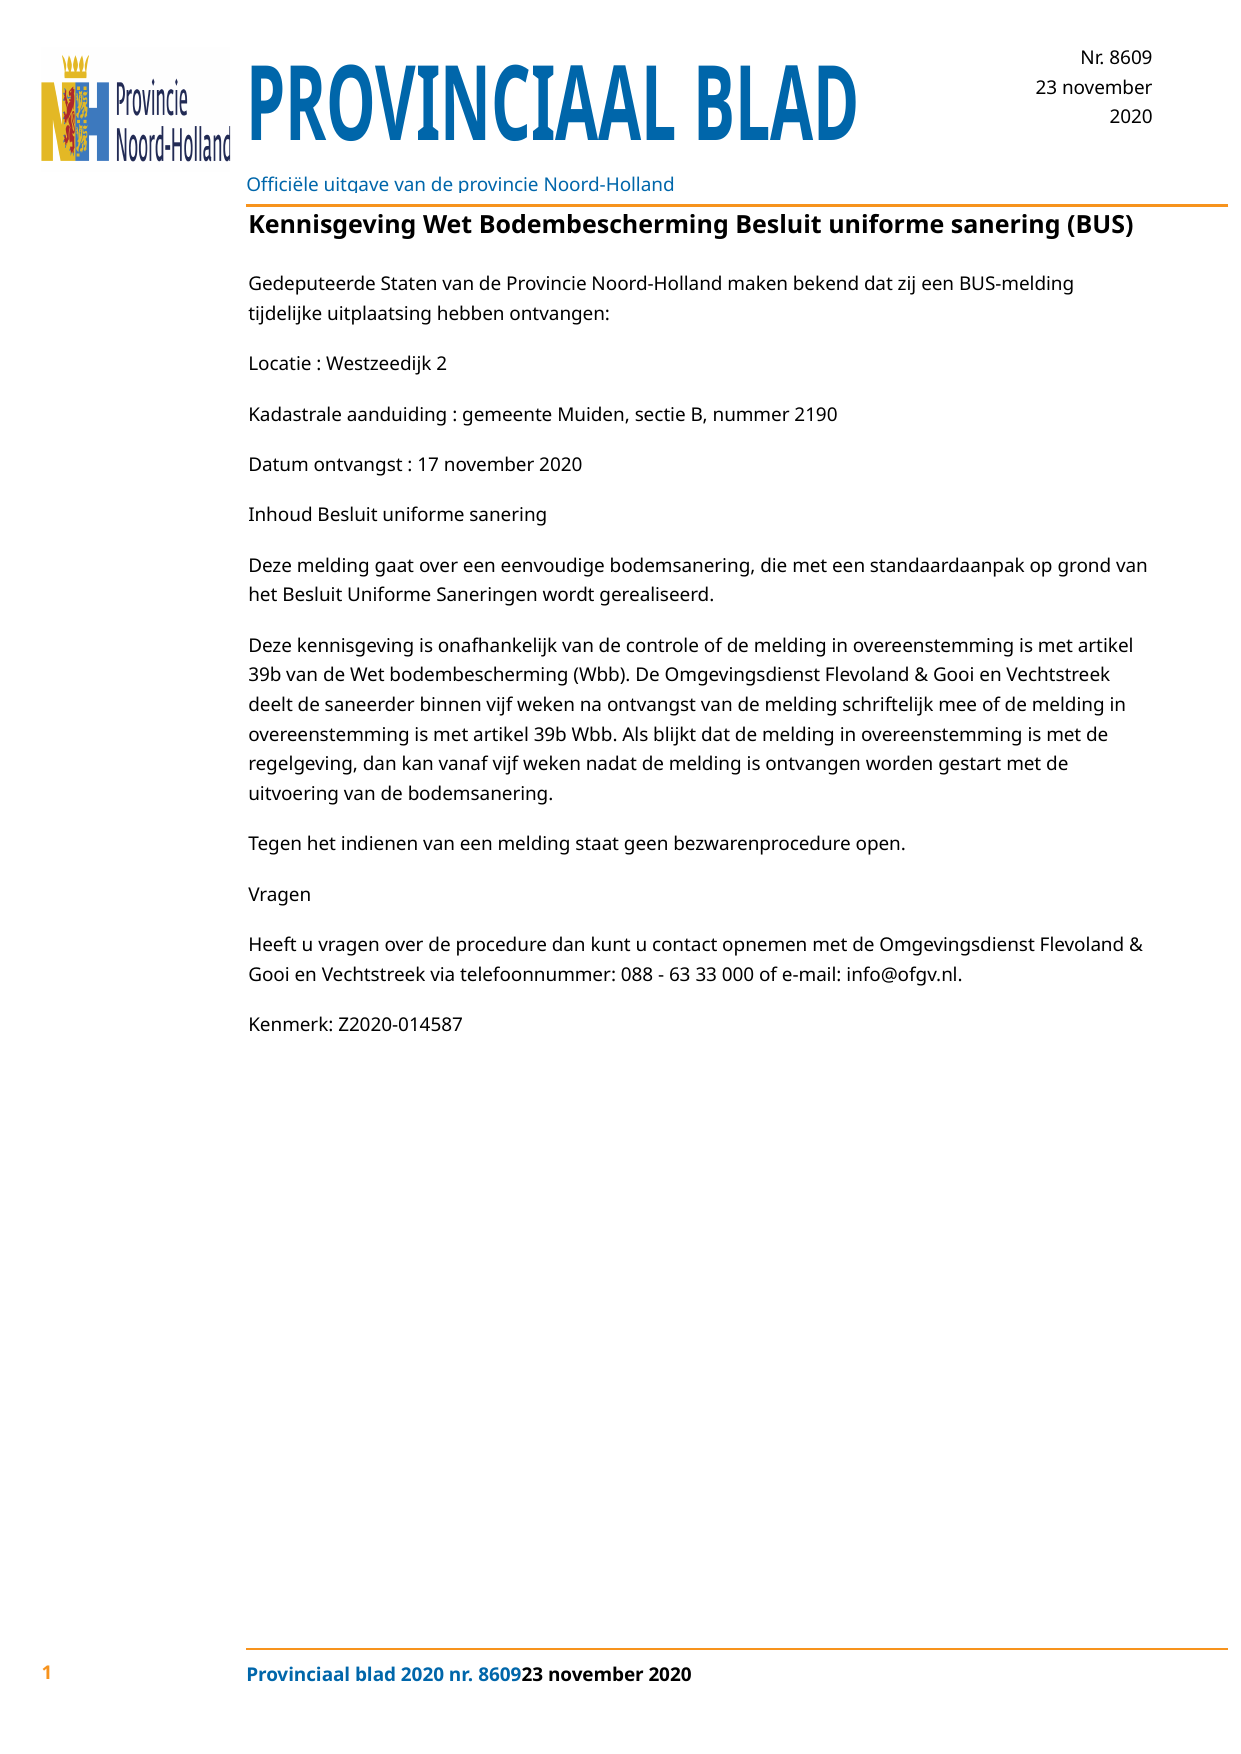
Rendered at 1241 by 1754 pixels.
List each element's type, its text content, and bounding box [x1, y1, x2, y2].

picture [41, 47, 231, 172]
text Deze kennisgeving is onafhankelijk van de controle of de melding in overeenstemming is met artikel 39b van de Wet bodembescherming (Wbb). De Omgevingsdienst Flevoland & Gooi en Vechtstreek deelt de saneerder binnen vijf weken na ontvangst van de melding schriftelijk mee of de melding in overeenstemming is met artikel 39b Wbb. Als blijkt dat de melding in overeenstemming is met de regelgeving, dan kan vanaf vijf weken nadat de melding is ontvangen worden gestart met de uitvoering van de bodemsanering. [248, 632, 1152, 806]
text Gedeputeerde Staten van de Provincie Noord-Holland maken bekend dat zij een BUS-melding tijdelijke uitplaatsing hebben ontvangen: [248, 270, 1152, 326]
text Deze melding gaat over een eenvoudige bodemsanering, die met een standaardaanpak op grond van het Besluit Uniforme Saneringen wordt gerealiseerd. [248, 552, 1152, 607]
text Kenmerk: Z2020-014587 [248, 1011, 1152, 1037]
text Tegen het indienen van een melding staat geen bezwarenprocedure open. [248, 830, 1152, 856]
text Vragen [248, 881, 1152, 906]
text Locatie : Westzeedijk 2 [248, 350, 1152, 376]
text Inhoud Besluit uniforme sanering [248, 502, 1152, 527]
text Kennisgeving Wet Bodembescherming Besluit uniforme sanering (BUS) [248, 207, 1152, 241]
text Heeft u vragen over de procedure dan kunt u contact opnemen met de Omgevingsdienst Flevoland & Gooi en Vechtstreek via telefoonnummer: 088 - 63 33 000 of e-mail: info@ofgv.nl. [248, 931, 1152, 986]
text Kadastrale aanduiding : gemeente Muiden, sectie B, nummer 2190 [248, 401, 1152, 426]
text Datum ontvangst : 17 november 2020 [248, 451, 1152, 477]
